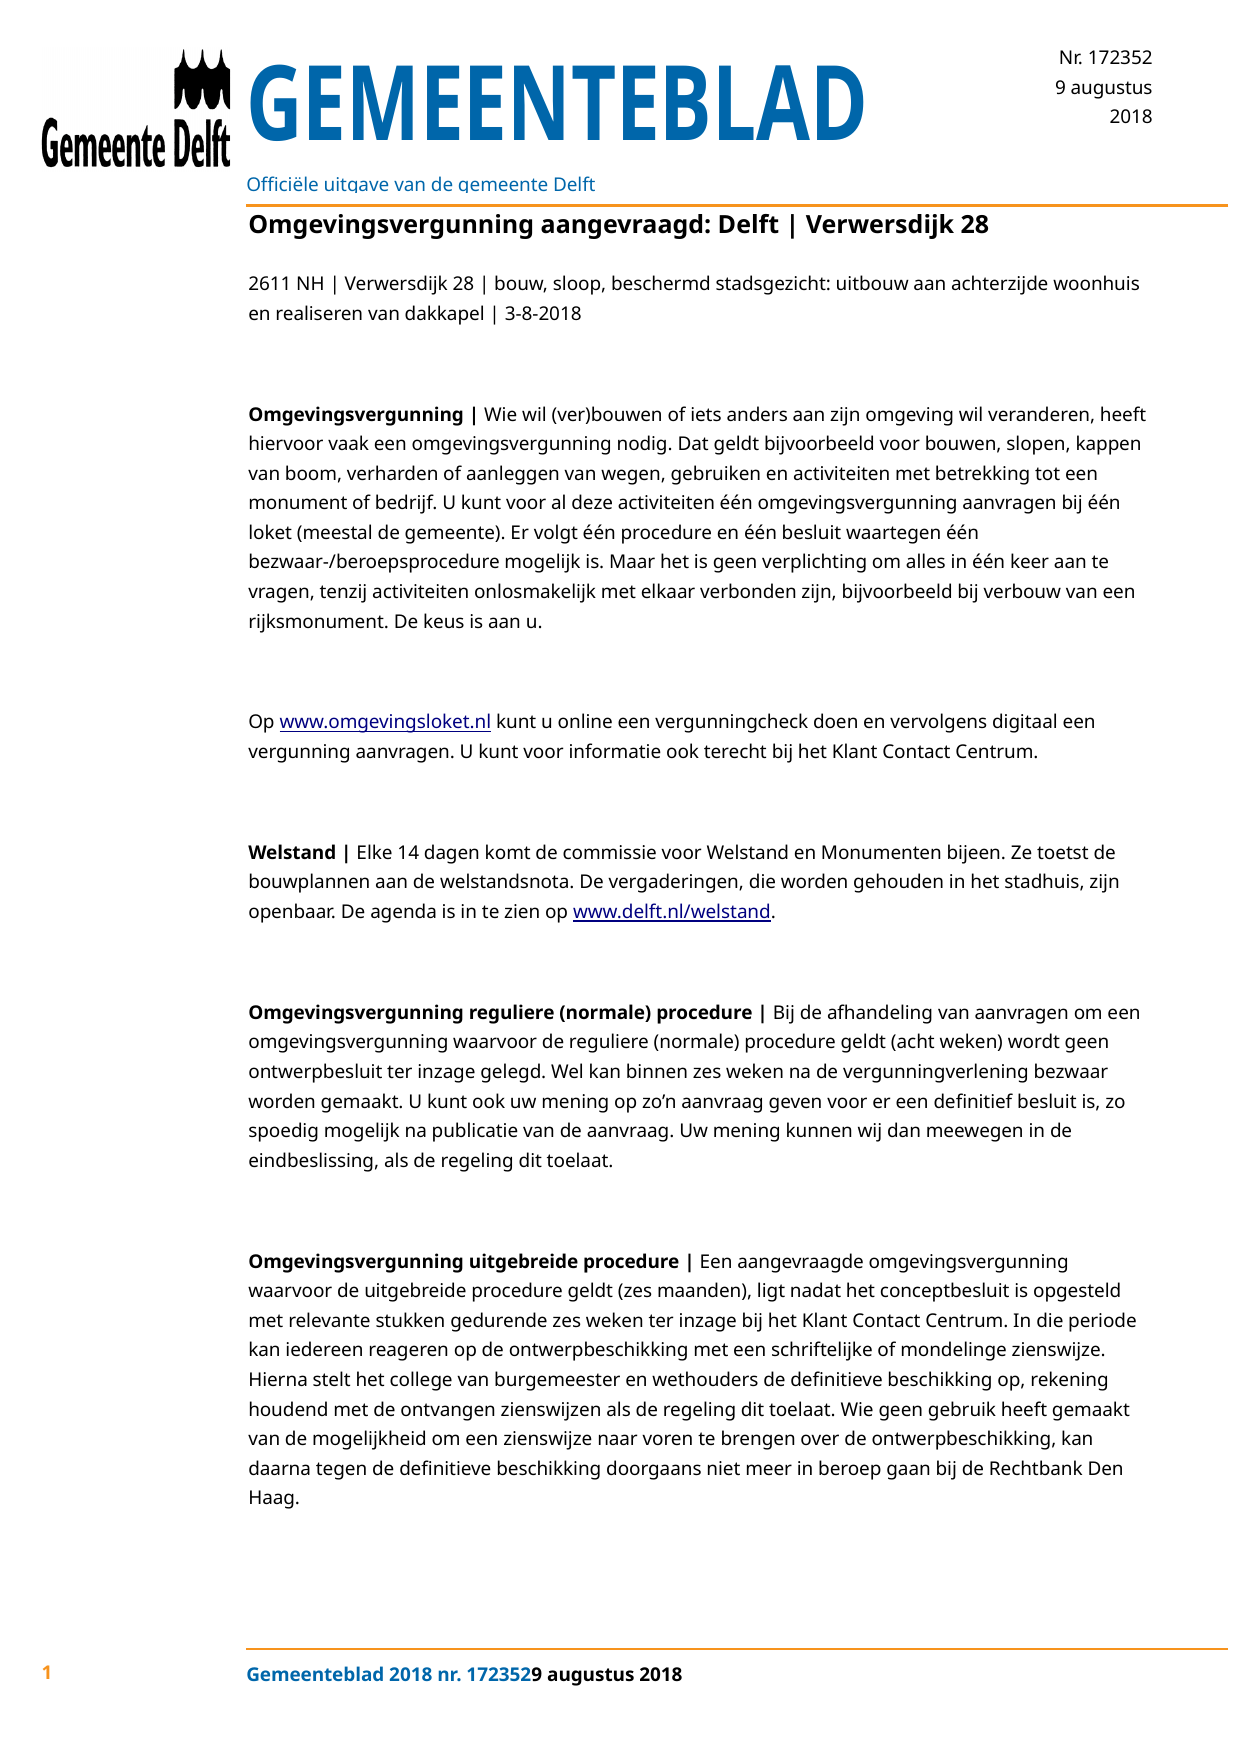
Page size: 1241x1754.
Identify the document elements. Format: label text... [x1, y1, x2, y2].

text Omgevingsvergunning reguliere (normale) procedure | Bij de afhandeling van aanvragen om een omgevingsvergunning waarvoor de reguliere (normale) procedure geldt (acht weken) wordt geen ontwerpbesluit ter inzage gelegd. Wel kan binnen zes weken na de vergunningverlening bezwaar worden gemaakt. U kunt ook uw mening op zo’n aanvraag geven voor er een definitief besluit is, zo spoedig mogelijk na publicatie van de aanvraag. Uw mening kunnen wij dan meewegen in de eindbeslissing, als de regeling dit toelaat. [248, 999, 1152, 1173]
text Omgevingsvergunning aangevraagd: Delft | Verwersdijk 28 [248, 207, 1152, 241]
text 2611 NH | Verwersdijk 28 | bouw, sloop, beschermd stadsgezicht: uitbouw aan achterzijde woonhuis en realiseren van dakkapel | 3-8-2018 [248, 270, 1152, 326]
text Omgevingsvergunning | Wie wil (ver)bouwen of iets anders aan zijn omgeving wil veranderen, heeft hiervoor vaak een omgevingsvergunning nodig. Dat geldt bijvoorbeeld voor bouwen, slopen, kappen van boom, verharden of aanleggen van wegen, gebruiken en activiteiten met betrekking tot een monument of bedrijf. U kunt voor al deze activiteiten één omgevingsvergunning aanvragen bij één loket (meestal de gemeente). Er volgt één procedure en één besluit waartegen één bezwaar-/beroepsprocedure mogelijk is. Maar het is geen verplichting om alles in één keer aan te vragen, tenzij activiteiten onlosmakelijk met elkaar verbonden zijn, bijvoorbeeld bij verbouw van een rijksmonument. De keus is aan u. [248, 401, 1152, 633]
text Omgevingsvergunning uitgebreide procedure | Een aangevraagde omgevingsvergunning waarvoor de uitgebreide procedure geldt (zes maanden), ligt nadat het conceptbesluit is opgesteld met relevante stukken gedurende zes weken ter inzage bij het Klant Contact Centrum. In die periode kan iedereen reageren op de ontwerpbeschikking met een schriftelijke of mondelinge zienswijze. Hierna stelt het college van burgemeester en wethouders de definitieve beschikking op, rekening houdend met de ontvangen zienswijzen als de regeling dit toelaat. Wie geen gebruik heeft gemaakt van de mogelijkheid om een zienswijze naar voren te brengen over de ontwerpbeschikking, kan daarna tegen de definitieve beschikking doorgaans niet meer in beroep gaan bij de Rechtbank Den Haag. [248, 1248, 1152, 1510]
text Welstand | Elke 14 dagen komt de commissie voor Welstand en Monumenten bijeen. Ze toetst de bouwplannen aan de welstandsnota. De vergaderingen, die worden gehouden in het stadhuis, zijn openbaar. De agenda is in te zien op www.delft.nl/welstand. [248, 839, 1152, 924]
picture [41, 47, 231, 172]
text Op www.omgevingsloket.nl kunt u online een vergunningcheck doen en vervolgens digitaal een vergunning aanvragen. U kunt voor informatie ook terecht bij het Klant Contact Centrum. [248, 709, 1152, 764]
